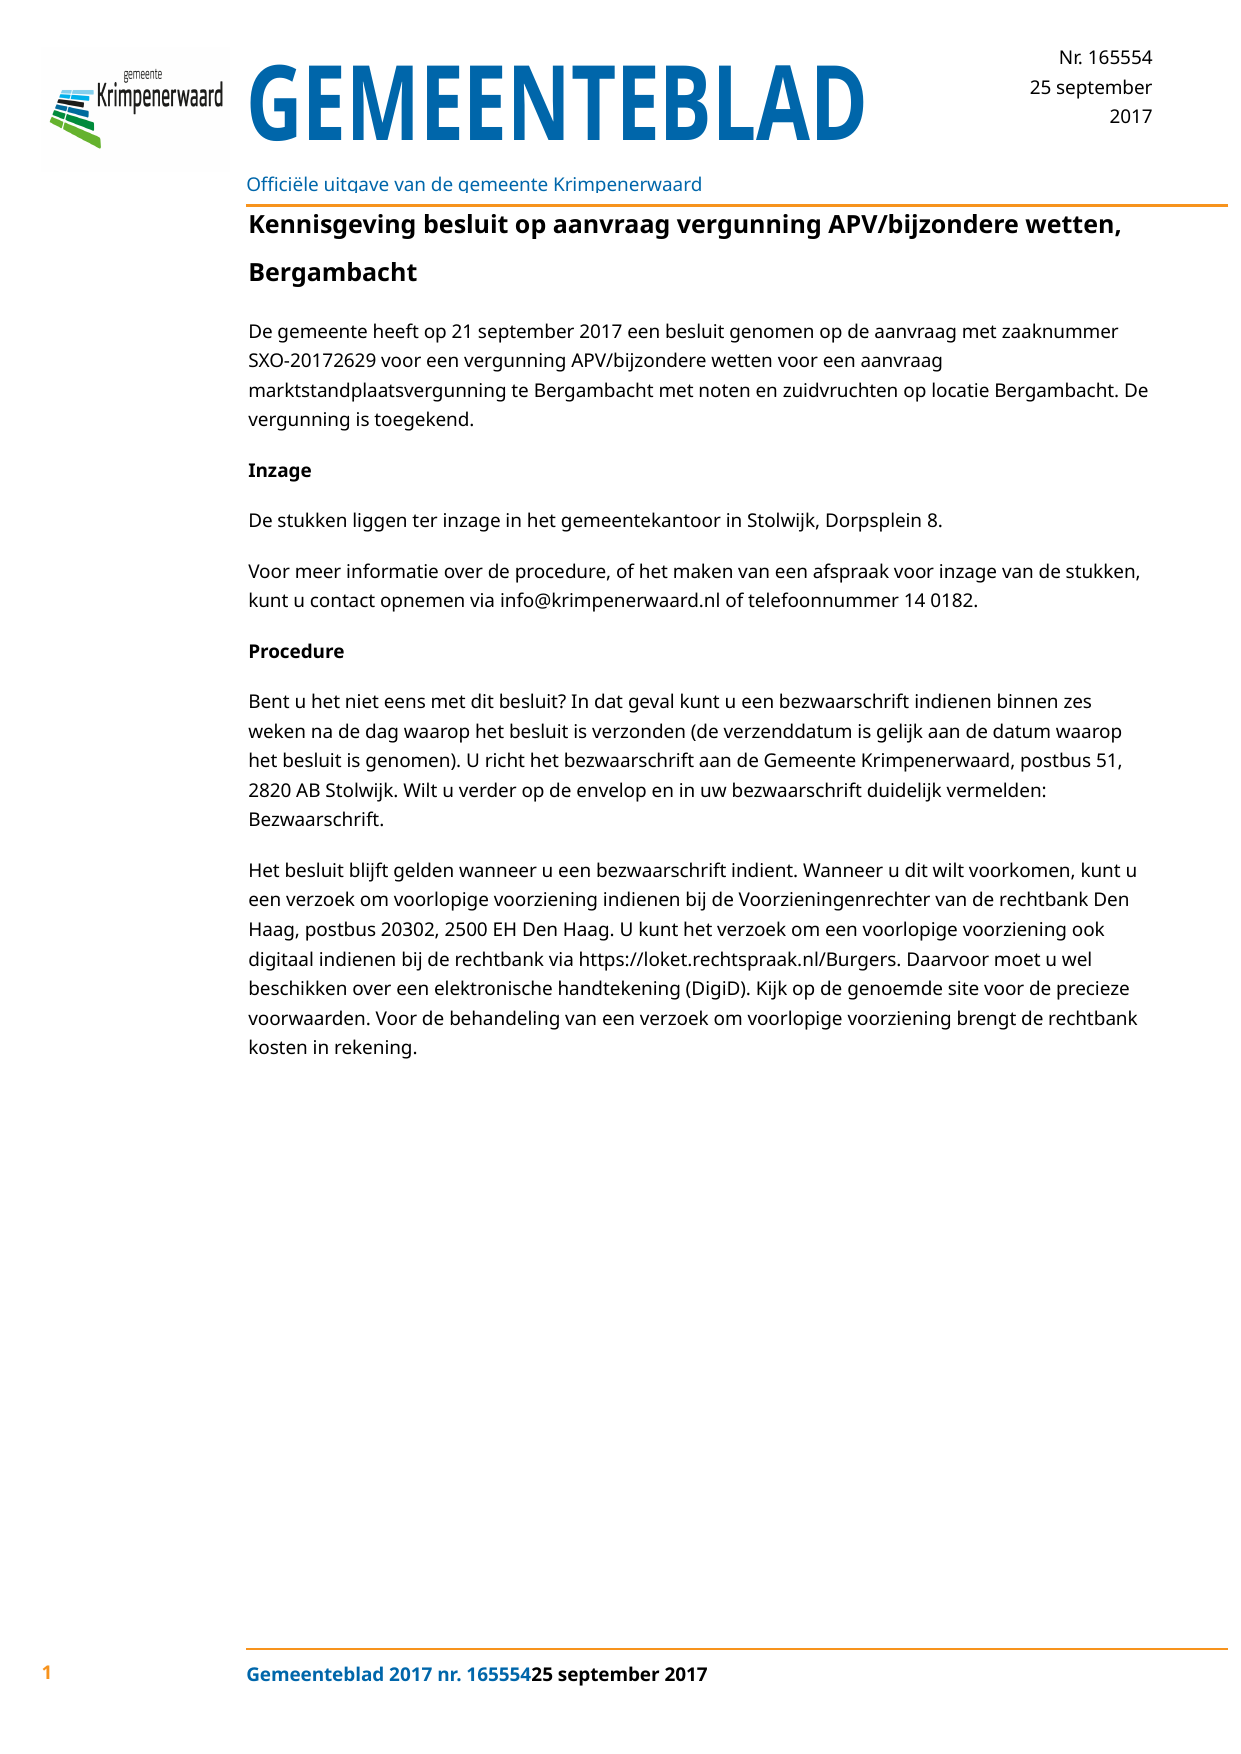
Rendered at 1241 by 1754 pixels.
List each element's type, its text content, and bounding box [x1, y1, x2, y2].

picture [41, 47, 231, 172]
text Bent u het niet eens met dit besluit? In dat geval kunt u een bezwaarschrift indienen binnen zes weken na de dag waarop het besluit is verzonden (de verzenddatum is gelijk aan de datum waarop het besluit is genomen). U richt het bezwaarschrift aan de Gemeente Krimpenerwaard, postbus 51, 2820 AB Stolwijk. Wilt u verder op de envelop en in uw bezwaarschrift duidelijk vermelden: Bezwaarschrift. [248, 688, 1152, 832]
text De stukken liggen ter inzage in het gemeentekantoor in Stolwijk, Dorpsplein 8. [248, 507, 1152, 533]
text Inzage [248, 457, 1152, 483]
text Het besluit blijft gelden wanneer u een bezwaarschrift indient. Wanneer u dit wilt voorkomen, kunt u een verzoek om voorlopige voorziening indienen bij de Voorzieningenrechter van de rechtbank Den Haag, postbus 20302, 2500 EH Den Haag. U kunt het verzoek om een voorlopige voorziening ook digitaal indienen bij de rechtbank via https://loket.rechtspraak.nl/Burgers. Daarvoor moet u wel beschikken over een elektronische handtekening (DigiD). Kijk op de genoemde site voor de precieze voorwaarden. Voor de behandeling van een verzoek om voorlopige voorziening brengt de rechtbank kosten in rekening. [248, 857, 1152, 1060]
text Voor meer informatie over de procedure, of het maken van een afspraak voor inzage van de stukken, kunt u contact opnemen via info@krimpenerwaard.nl of telefoonnummer 14 0182. [248, 558, 1152, 613]
text Procedure [248, 638, 1152, 664]
text De gemeente heeft op 21 september 2017 een besluit genomen op de aanvraag met zaaknummer SXO-20172629 voor een vergunning APV/bijzondere wetten voor een aanvraag marktstandplaatsvergunning te Bergambacht met noten en zuidvruchten op locatie Bergambacht. De vergunning is toegekend. [248, 318, 1152, 432]
text Kennisgeving besluit op aanvraag vergunning APV/bijzondere wetten, Bergambacht [248, 207, 1152, 288]
